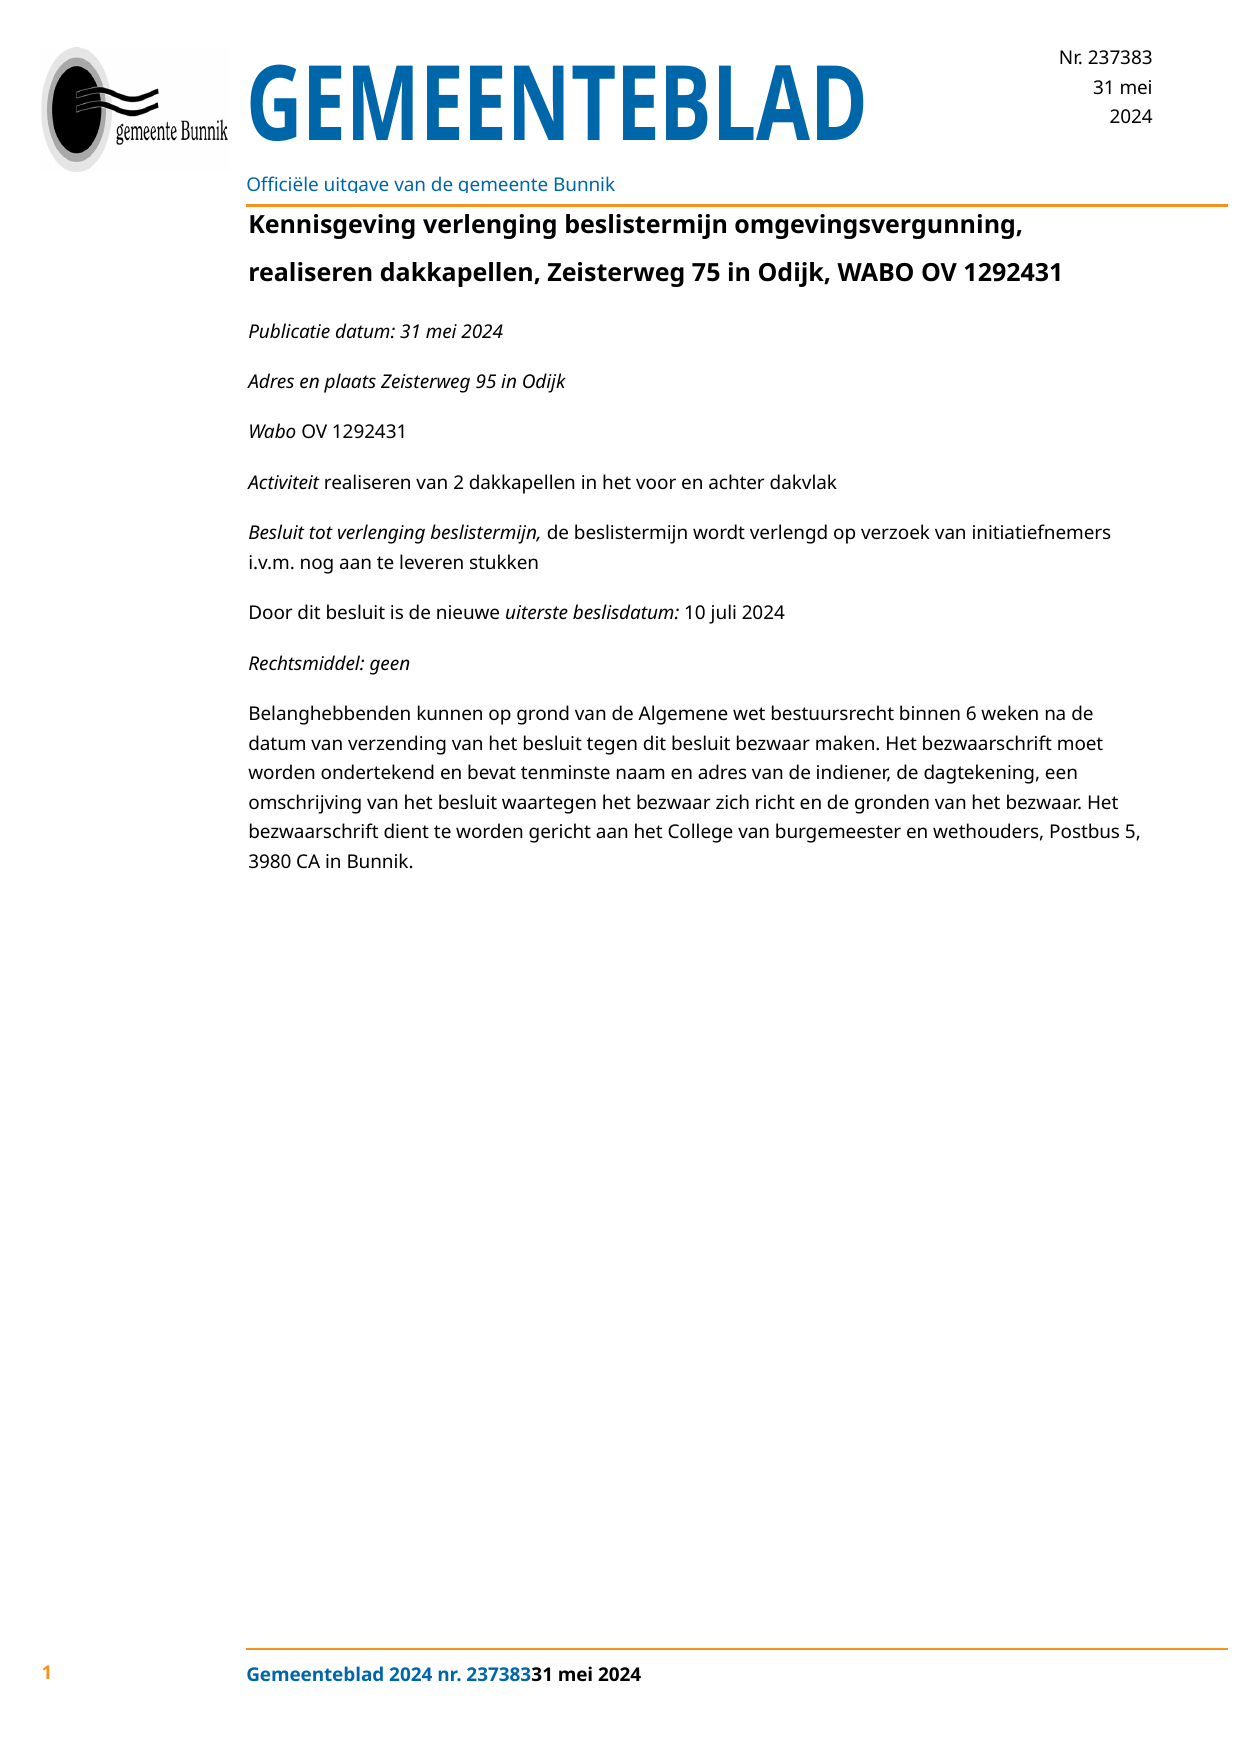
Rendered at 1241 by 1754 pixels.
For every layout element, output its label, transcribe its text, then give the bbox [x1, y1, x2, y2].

text Rechtsmiddel: geen [248, 650, 1152, 676]
text Belanghebbenden kunnen op grond van de Algemene wet bestuursrecht binnen 6 weken na de datum van verzending van het besluit tegen dit besluit bezwaar maken. Het bezwaarschrift moet worden ondertekend en bevat tenminste naam en adres van de indiener, de dagtekening, een omschrijving van het besluit waartegen het bezwaar zich richt en de gronden van het bezwaar. Het bezwaarschrift dient te worden gericht aan het College van burgemeester en wethouders, Postbus 5, 3980 CA in Bunnik. [248, 700, 1152, 874]
picture [41, 47, 231, 172]
text Wabo OV 1292431 [248, 419, 1152, 444]
text Publicatie datum: 31 mei 2024 [248, 318, 1152, 344]
text Adres en plaats Zeisterweg 95 in Odijk [248, 368, 1152, 394]
text Activiteit realiseren van 2 dakkapellen in het voor en achter dakvlak [248, 469, 1152, 495]
text Kennisgeving verlenging beslistermijn omgevingsvergunning, realiseren dakkapellen, Zeisterweg 75 in Odijk, WABO OV 1292431 [248, 207, 1152, 288]
text Besluit tot verlenging beslistermijn, de beslistermijn wordt verlengd op verzoek van initiatiefnemers i.v.m. nog aan te leveren stukken [248, 519, 1152, 575]
text Door dit besluit is de nieuwe uiterste beslisdatum: 10 juli 2024 [248, 599, 1152, 625]
